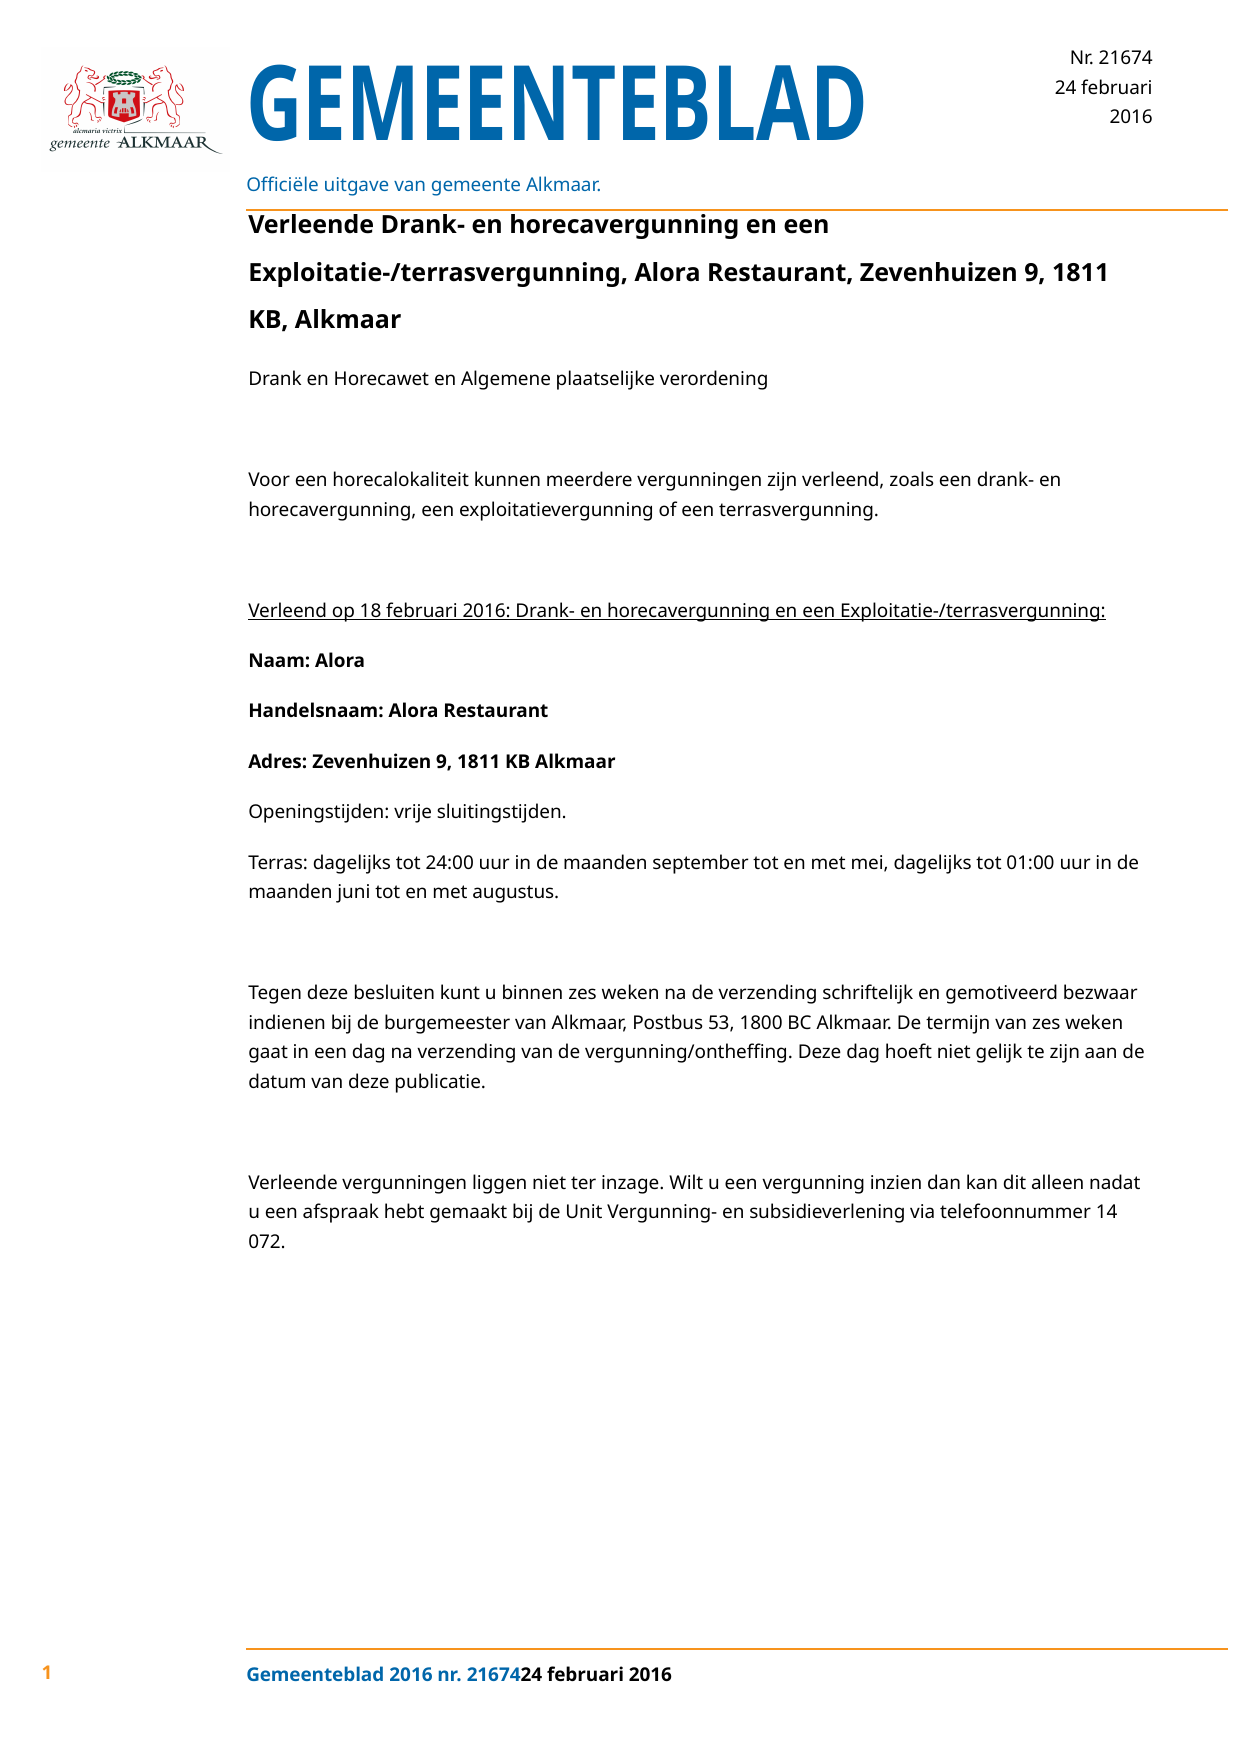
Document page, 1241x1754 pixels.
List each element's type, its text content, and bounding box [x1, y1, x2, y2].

picture [41, 47, 231, 172]
text Naam: Alora [248, 647, 1152, 673]
text Drank en Horecawet en Algemene plaatselijke verordening [248, 366, 1152, 391]
text Verleende Drank- en horecavergunning en een Exploitatie-/terrasvergunning, Alora Restaurant, Zevenhuizen 9, 1811 KB, Alkmaar [248, 211, 1152, 336]
text Voor een horecalokaliteit kunnen meerdere vergunningen zijn verleend, zoals een drank- en horecavergunning, een exploitatievergunning of een terrasvergunning. [248, 466, 1152, 522]
text Handelsnaam: Alora Restaurant [248, 698, 1152, 723]
text Terras: dagelijks tot 24:00 uur in de maanden september tot en met mei, dagelijks tot 01:00 uur in de maanden juni tot en met augustus. [248, 849, 1152, 904]
text Tegen deze besluiten kunt u binnen zes weken na de verzending schriftelijk en gemotiveerd bezwaar indienen bij de burgemeester van Alkmaar, Postbus 53, 1800 BC Alkmaar. De termijn van zes weken gaat in een dag na verzending van de vergunning/ontheffing. Deze dag hoeft niet gelijk te zijn aan de datum van deze publicatie. [248, 979, 1152, 1094]
text Verleende vergunningen liggen niet ter inzage. Wilt u een vergunning inzien dan kan dit alleen nadat u een afspraak hebt gemaakt bij de Unit Vergunning- en subsidieverlening via telefoonnummer 14 072. [248, 1169, 1152, 1254]
text Adres: Zevenhuizen 9, 1811 KB Alkmaar [248, 748, 1152, 774]
text Openingstijden: vrije sluitingstijden. [248, 798, 1152, 824]
text Verleend op 18 februari 2016: Drank- en horecavergunning en een Exploitatie-/terrasvergunning: [248, 597, 1152, 622]
